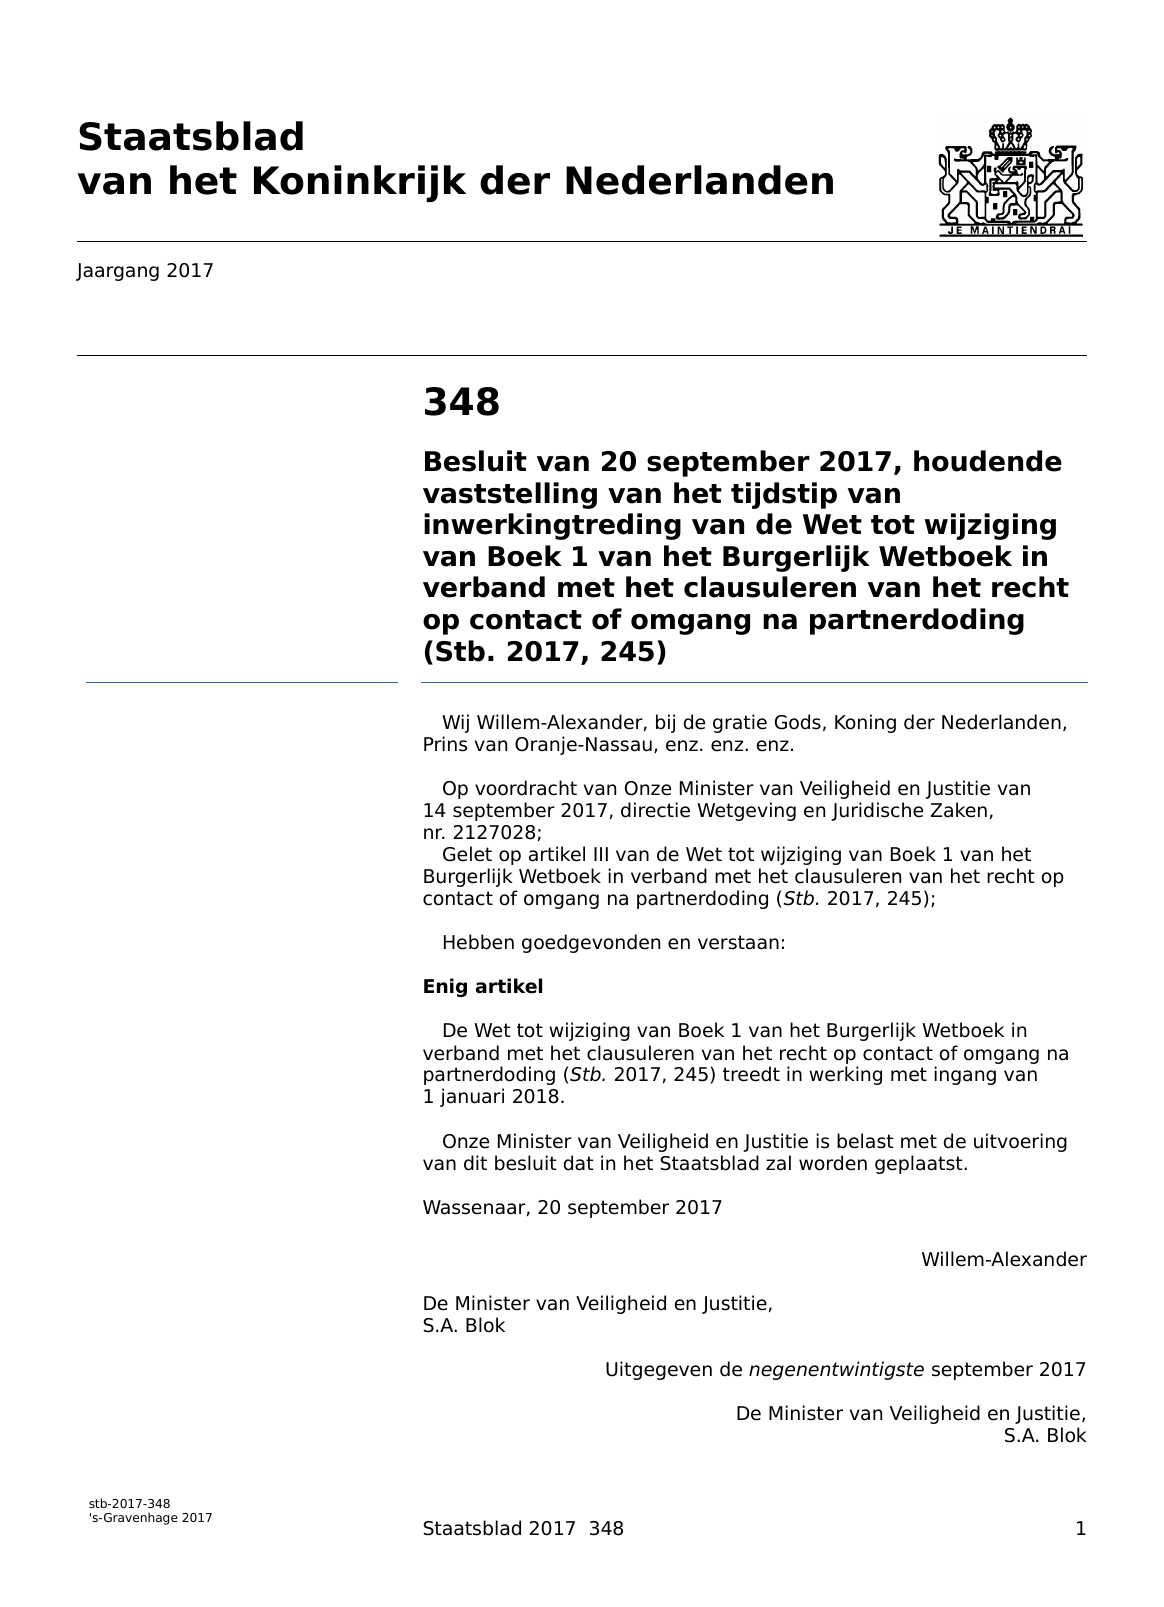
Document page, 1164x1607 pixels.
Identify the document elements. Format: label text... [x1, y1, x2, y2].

subtitle Enig artikel [422, 976, 1087, 998]
text Uitgegeven de negenentwintigste september 2017 [422, 1359, 1087, 1381]
text stb-2017-348 [88, 1497, 323, 1511]
table_header Staatsblad van het Koninkrijk der Nederlanden [77, 100, 886, 241]
text Wassenaar, 20 september 2017 [422, 1197, 1087, 1219]
text Op voordracht van Onze Minister van Veiligheid en Justitie van 14 september 2017, directie Wetgeving en Juridische Zaken, nr. 2127028; [422, 778, 1087, 844]
text Onze Minister van Veiligheid en Justitie is belast met de uitvoering van dit besluit dat in het Staatsblad zal worden geplaatst. [422, 1131, 1087, 1174]
text De Minister van Veiligheid en Justitie, S.A. Blok [422, 1293, 1087, 1337]
text Gelet op artikel III van de Wet tot wijziging van Boek 1 van het Burgerlijk Wetboek in verband met het clausuleren van het recht op contact of omgang na partnerdoding (Stb. 2017, 245); [422, 844, 1087, 910]
picture [936, 115, 1087, 240]
table_cell Jaargang 2017 [77, 242, 1087, 355]
table_header [886, 100, 1087, 241]
text Besluit van 20 september 2017, houdende vaststelling van het tijdstip van inwerkingtreding van de Wet tot wijziging van Boek 1 van het Burgerlijk Wetboek in verband met het clausuleren van het recht op contact of omgang na partnerdoding (Stb. 2017, 245) [422, 447, 1087, 667]
text De Minister van Veiligheid en Justitie, S.A. Blok [422, 1403, 1087, 1447]
text 's-Gravenhage 2017 [88, 1511, 323, 1525]
text Willem-Alexander [422, 1249, 1087, 1271]
text De Wet tot wijziging van Boek 1 van het Burgerlijk Wetboek in verband met het clausuleren van het recht op contact of omgang na partnerdoding (Stb. 2017, 245) treedt in werking met ingang van 1 januari 2018. [422, 1020, 1087, 1108]
text Wij Willem-Alexander, bij de gratie Gods, Koning der Nederlanden, Prins van Oranje-Nassau, enz. enz. enz. [422, 712, 1087, 756]
text Hebben goedgevonden en verstaan: [422, 932, 1087, 954]
subtitle 348 [422, 381, 1087, 424]
